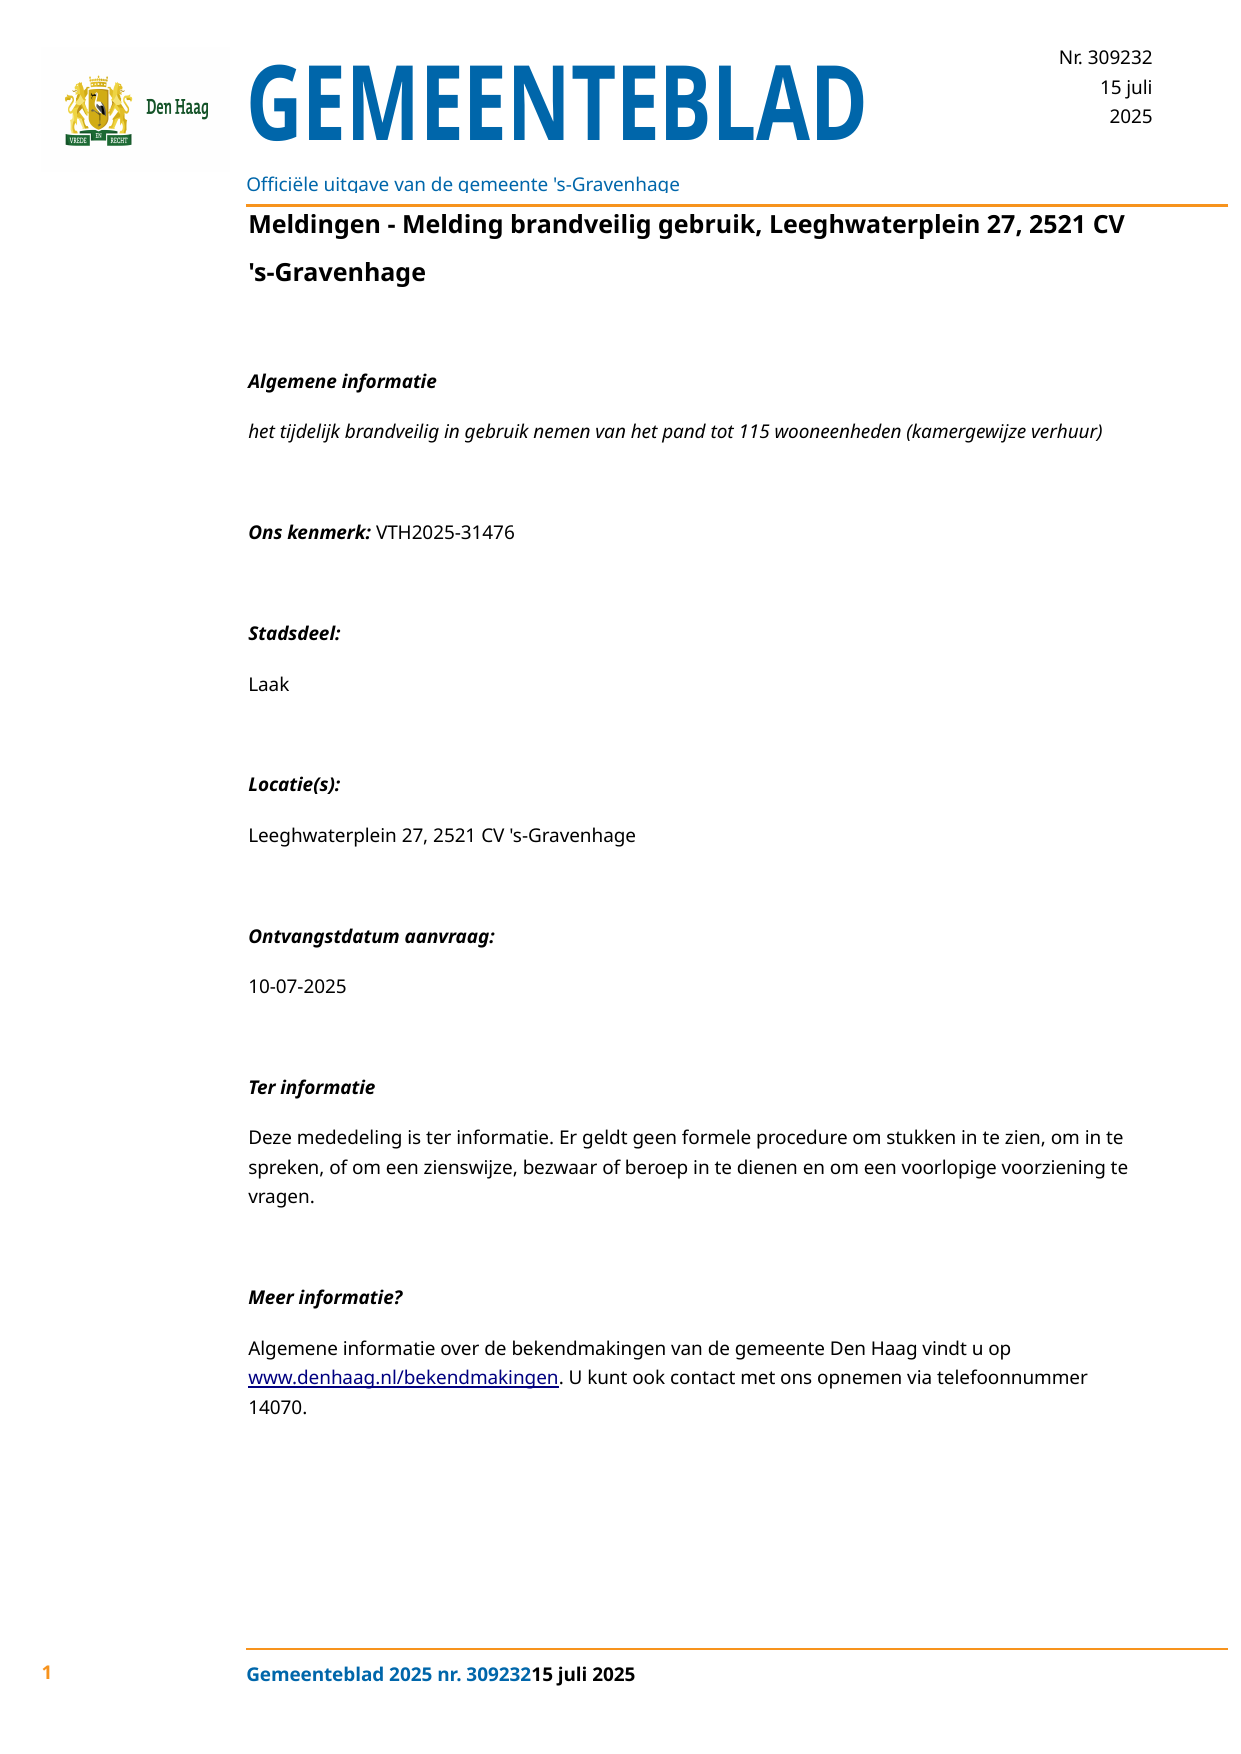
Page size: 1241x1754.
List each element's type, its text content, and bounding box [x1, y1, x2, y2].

text Algemene informatie [248, 368, 1152, 394]
text Ons kenmerk: VTH2025-31476 [248, 519, 1152, 545]
picture [41, 47, 231, 172]
text Ontvangstdatum aanvraag: [248, 923, 1152, 949]
text Deze mededeling is ter informatie. Er geldt geen formele procedure om stukken in te zien, om in te spreken, of om een zienswijze, bezwaar of beroep in te dienen en om een voorlopige voorziening te vragen. [248, 1124, 1152, 1209]
text Meer informatie? [248, 1284, 1152, 1310]
text 10-07-2025 [248, 973, 1152, 999]
text Meldingen - Melding brandveilig gebruik, Leeghwaterplein 27, 2521 CV 's-Gravenhage [248, 207, 1152, 288]
text Algemene informatie over de bekendmakingen van de gemeente Den Haag vindt u op www.denhaag.nl/bekendmakingen. U kunt ook contact met ons opnemen via telefoonnummer 14070. [248, 1335, 1152, 1420]
text Leeghwaterplein 27, 2521 CV 's-Gravenhage [248, 822, 1152, 848]
text het tijdelijk brandveilig in gebruik nemen van het pand tot 115 wooneenheden (kamergewijze verhuur) [248, 419, 1152, 444]
text Laak [248, 671, 1152, 697]
text Ter informatie [248, 1074, 1152, 1100]
text Locatie(s): [248, 772, 1152, 797]
text Stadsdeel: [248, 620, 1152, 646]
